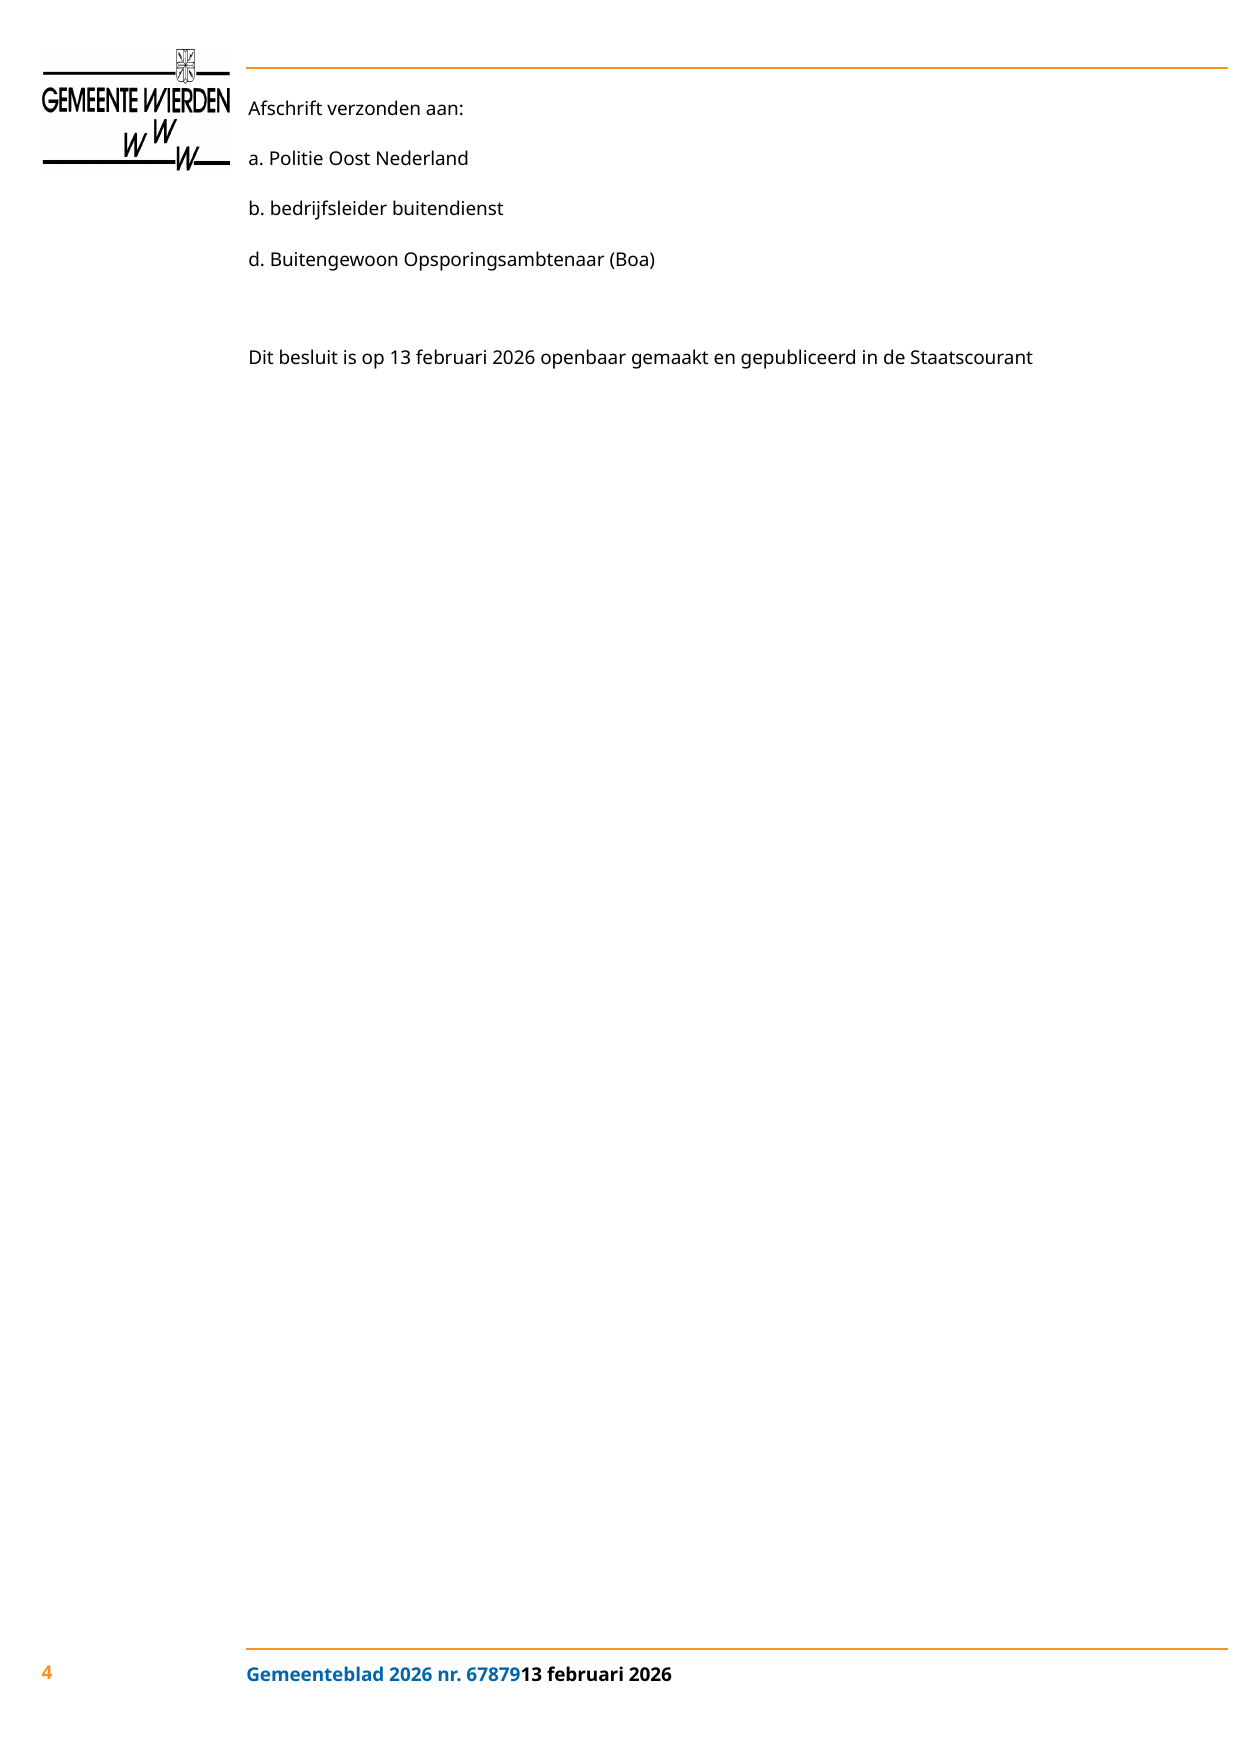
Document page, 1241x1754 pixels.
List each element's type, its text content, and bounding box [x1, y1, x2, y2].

text Dit besluit is op 13 februari 2026 openbaar gemaakt en gepubliceerd in de Staatscourant [248, 344, 1152, 370]
picture [41, 47, 231, 172]
text a. Politie Oost Nederland [248, 145, 1152, 171]
text d. Buitengewoon Opsporingsambtenaar (Boa) [248, 246, 1152, 272]
text b. bedrijfsleider buitendienst [248, 196, 1152, 221]
text Afschrift verzonden aan: [248, 95, 1152, 121]
